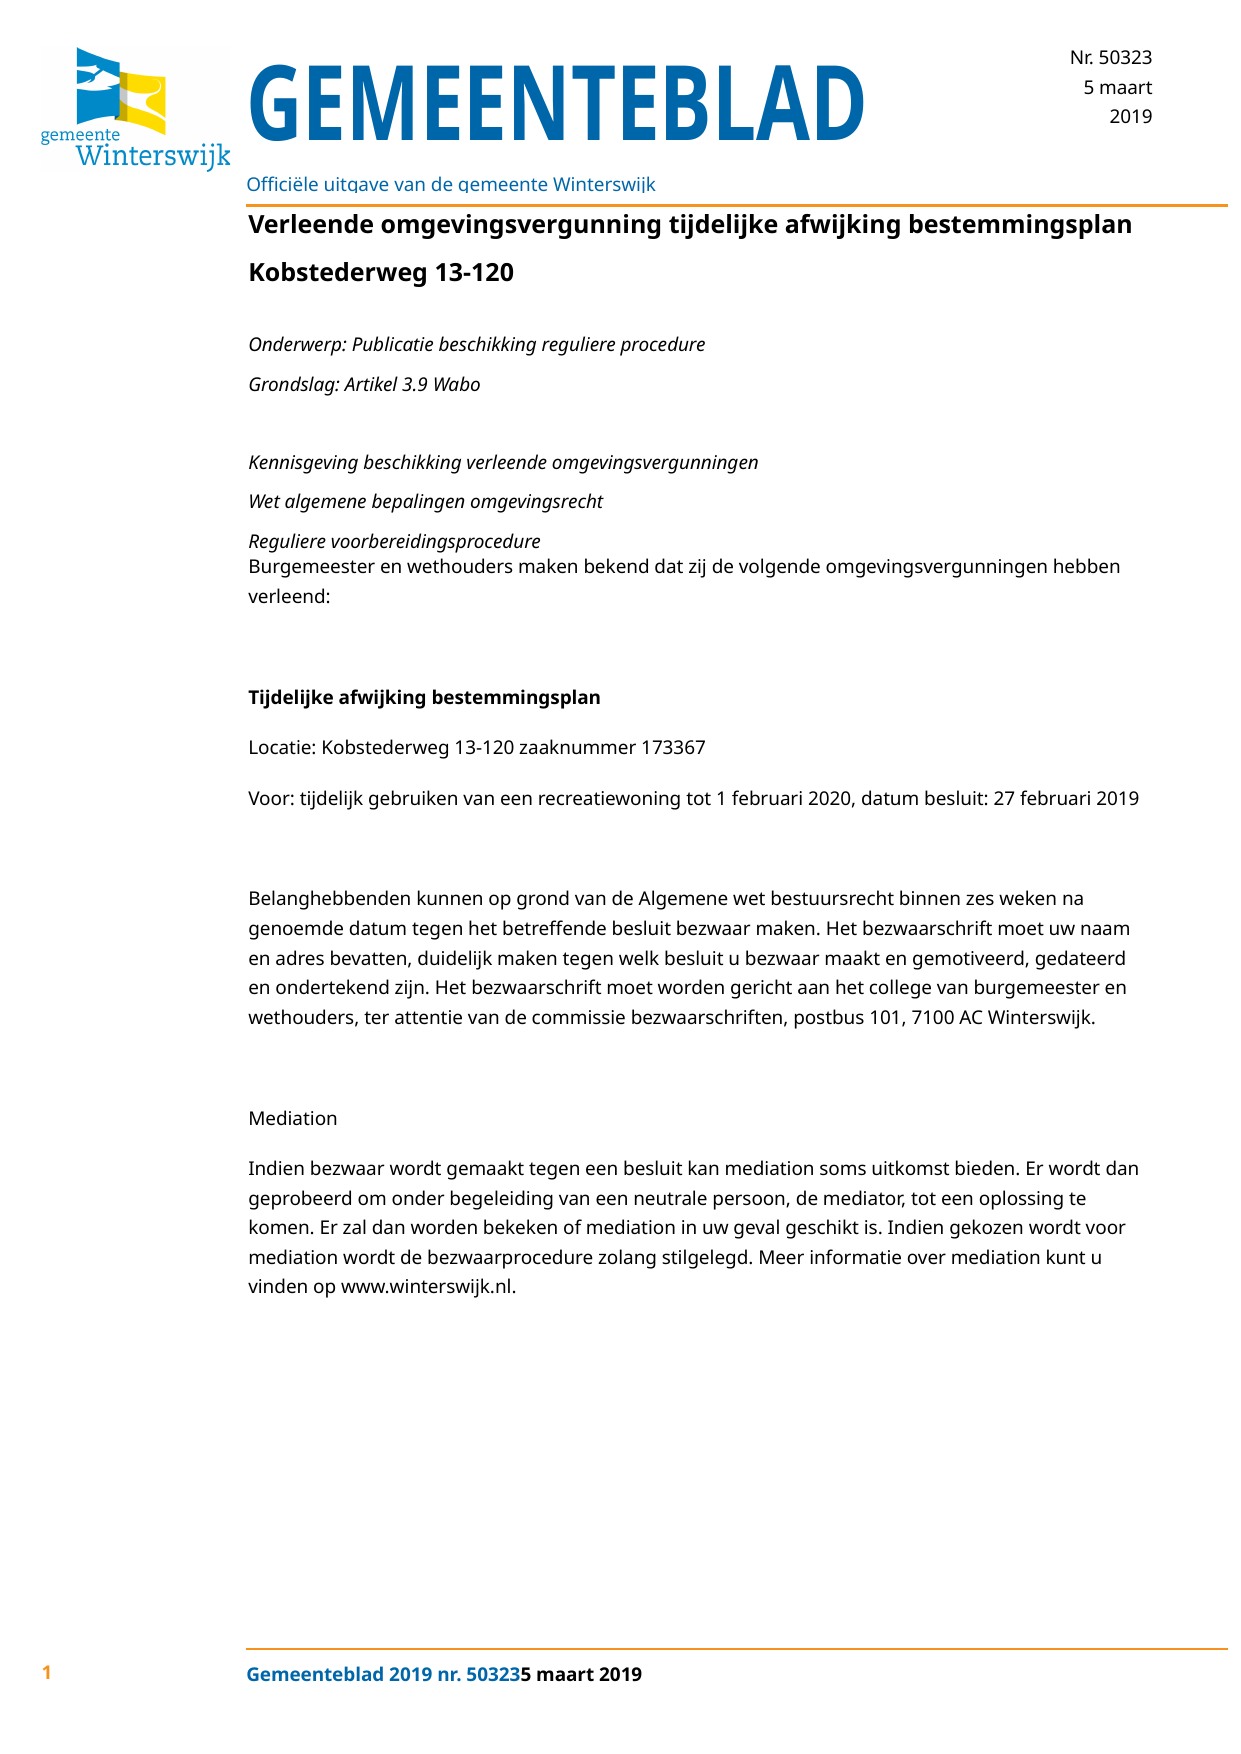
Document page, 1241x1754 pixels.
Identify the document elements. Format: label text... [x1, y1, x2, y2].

text Reguliere voorbereidingsprocedure [248, 528, 1152, 553]
text Verleende omgevingsvergunning tijdelijke afwijking bestemmingsplan Kobstederweg 13-120 [248, 207, 1152, 288]
text Belanghebbenden kunnen op grond van de Algemene wet bestuursrecht binnen zes weken na genoemde datum tegen het betreffende besluit bezwaar maken. Het bezwaarschrift moet uw naam en adres bevatten, duidelijk maken tegen welk besluit u bezwaar maakt en gemotiveerd, gedateerd en ondertekend zijn. Het bezwaarschrift moet worden gericht aan het college van burgemeester en wethouders, ter attentie van de commissie bezwaarschriften, postbus 101, 7100 AC Winterswijk. [248, 886, 1152, 1030]
text Burgemeester en wethouders maken bekend dat zij de volgende omgevingsvergunningen hebben verleend: [248, 553, 1152, 609]
text Grondslag: Artikel 3.9 Wabo [248, 371, 1152, 396]
text Wet algemene bepalingen omgevingsrecht [248, 488, 1152, 514]
text Kennisgeving beschikking verleende omgevingsvergunningen [248, 449, 1152, 475]
text Locatie: Kobstederweg 13-120 zaaknummer 173367 [248, 734, 1152, 760]
picture [41, 47, 231, 172]
text Indien bezwaar wordt gemaakt tegen een besluit kan mediation soms uitkomst bieden. Er wordt dan geprobeerd om onder begeleiding van een neutrale persoon, de mediator, tot een oplossing te komen. Er zal dan worden bekeken of mediation in uw geval geschikt is. Indien gekozen wordt voor mediation wordt de bezwaarprocedure zolang stilgelegd. Meer informatie over mediation kunt u vinden op www.winterswijk.nl. [248, 1155, 1152, 1299]
text Voor: tijdelijk gebruiken van een recreatiewoning tot 1 februari 2020, datum besluit: 27 februari 2019 [248, 785, 1152, 811]
text Tijdelijke afwijking bestemmingsplan [248, 684, 1152, 710]
text Onderwerp: Publicatie beschikking reguliere procedure [248, 331, 1152, 357]
picture [225, 153, 231, 162]
text Mediation [248, 1105, 1152, 1131]
